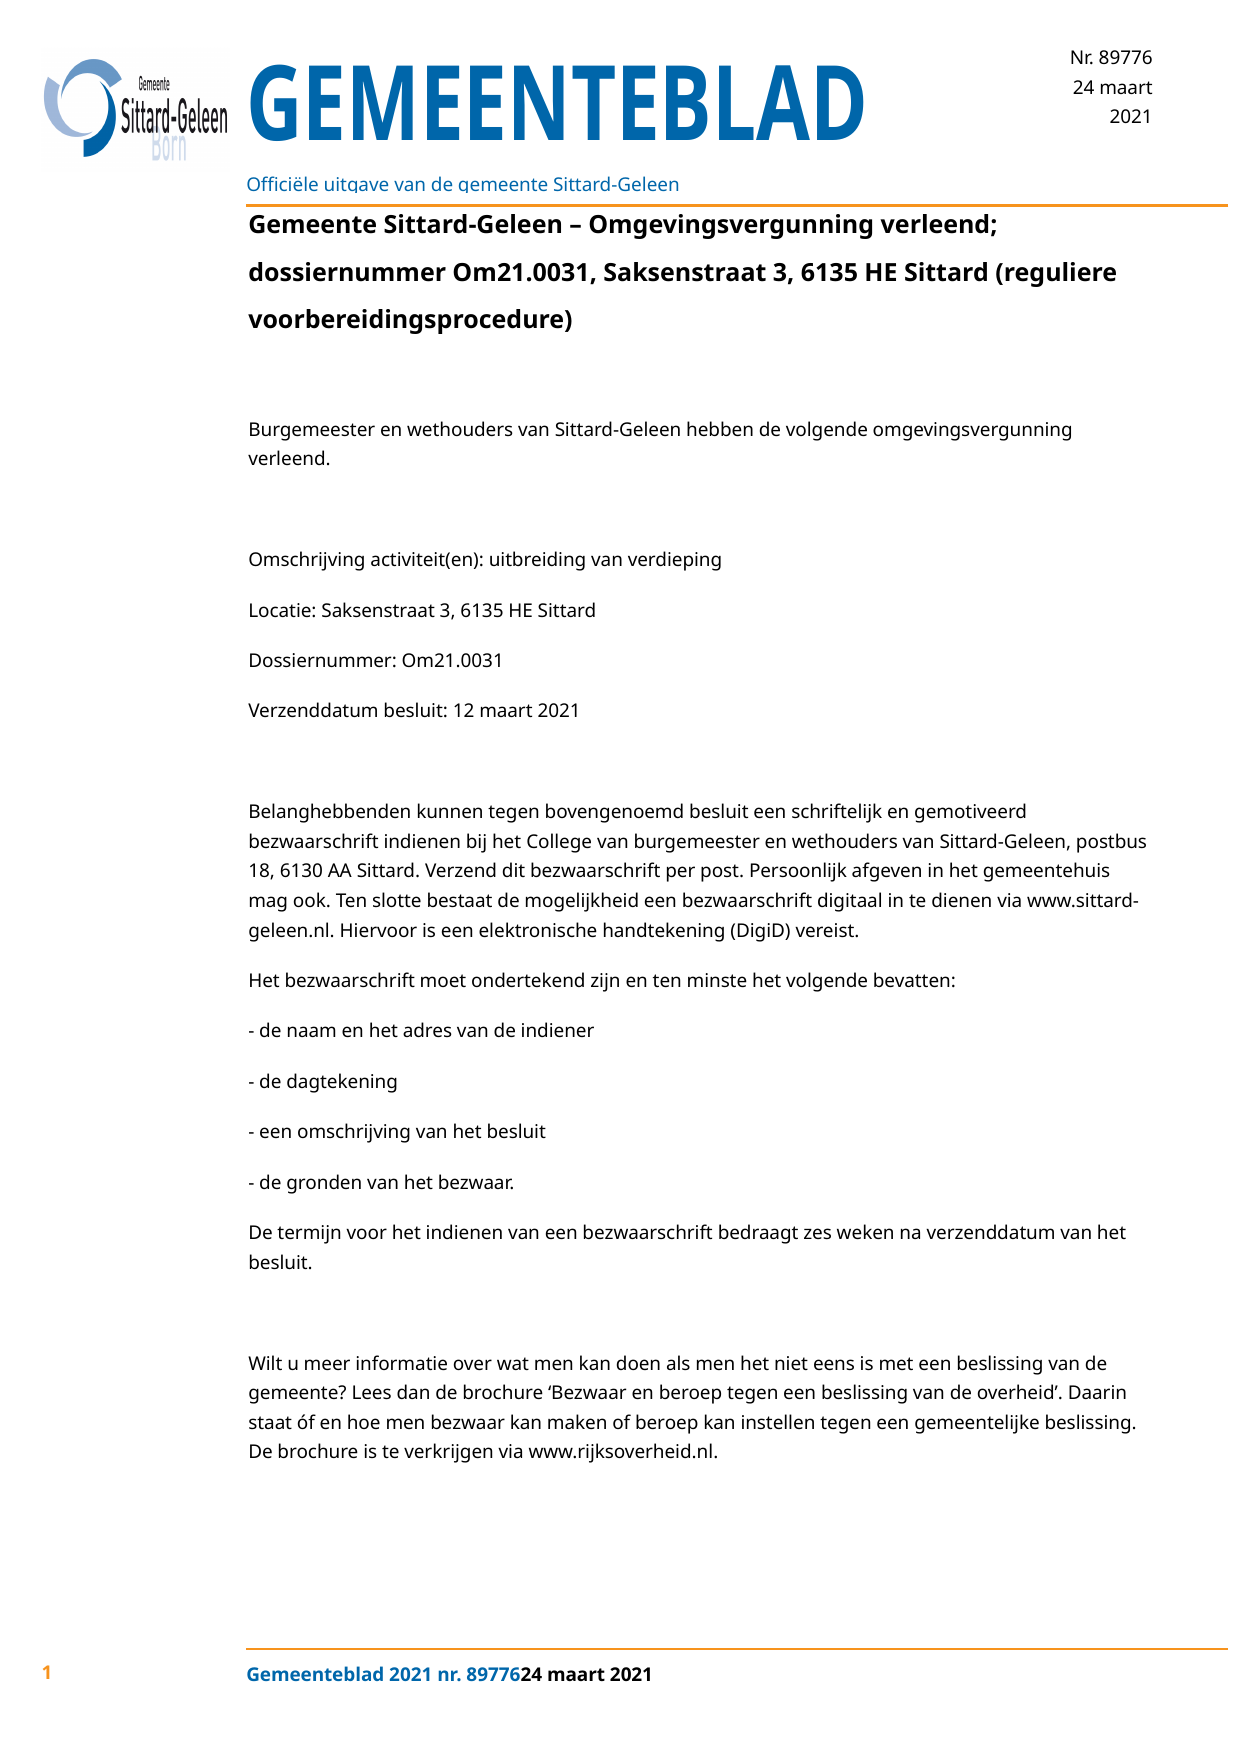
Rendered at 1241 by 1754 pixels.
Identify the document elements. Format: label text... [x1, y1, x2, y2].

text - een omschrijving van het besluit [248, 1118, 1152, 1144]
text - de gronden van het bezwaar. [248, 1169, 1152, 1194]
text De termijn voor het indienen van een bezwaarschrift bedraagt zes weken na verzenddatum van het besluit. [248, 1219, 1152, 1274]
text Het bezwaarschrift moet ondertekend zijn en ten minste het volgende bevatten: [248, 967, 1152, 993]
text Wilt u meer informatie over wat men kan doen als men het niet eens is met een beslissing van de gemeente? Lees dan de brochure ‘Bezwaar en beroep tegen een beslissing van de overheid’. Daarin staat óf en hoe men bezwaar kan maken of beroep kan instellen tegen een gemeentelijke beslissing. De brochure is te verkrijgen via www.rijksoverheid.nl. [248, 1350, 1152, 1464]
text - de dagtekening [248, 1068, 1152, 1094]
picture [41, 47, 231, 172]
text Belanghebbenden kunnen tegen bovengenoemd besluit een schriftelijk en gemotiveerd bezwaarschrift indienen bij het College van burgemeester en wethouders van Sittard-Geleen, postbus 18, 6130 AA Sittard. Verzend dit bezwaarschrift per post. Persoonlijk afgeven in het gemeentehuis mag ook. Ten slotte bestaat de mogelijkheid een bezwaarschrift digitaal in te dienen via www.sittard-geleen.nl. Hiervoor is een elektronische handtekening (DigiD) vereist. [248, 798, 1152, 942]
text Verzenddatum besluit: 12 maart 2021 [248, 698, 1152, 723]
text Gemeente Sittard-Geleen – Omgevingsvergunning verleend; dossiernummer Om21.0031, Saksenstraat 3, 6135 HE Sittard (reguliere voorbereidingsprocedure) [248, 207, 1152, 336]
text Omschrijving activiteit(en): uitbreiding van verdieping [248, 546, 1152, 572]
text Locatie: Saksenstraat 3, 6135 HE Sittard [248, 597, 1152, 622]
text - de naam en het adres van de indiener [248, 1018, 1152, 1043]
text Dossiernummer: Om21.0031 [248, 647, 1152, 673]
text Burgemeester en wethouders van Sittard-Geleen hebben de volgende omgevingsvergunning verleend. [248, 416, 1152, 471]
